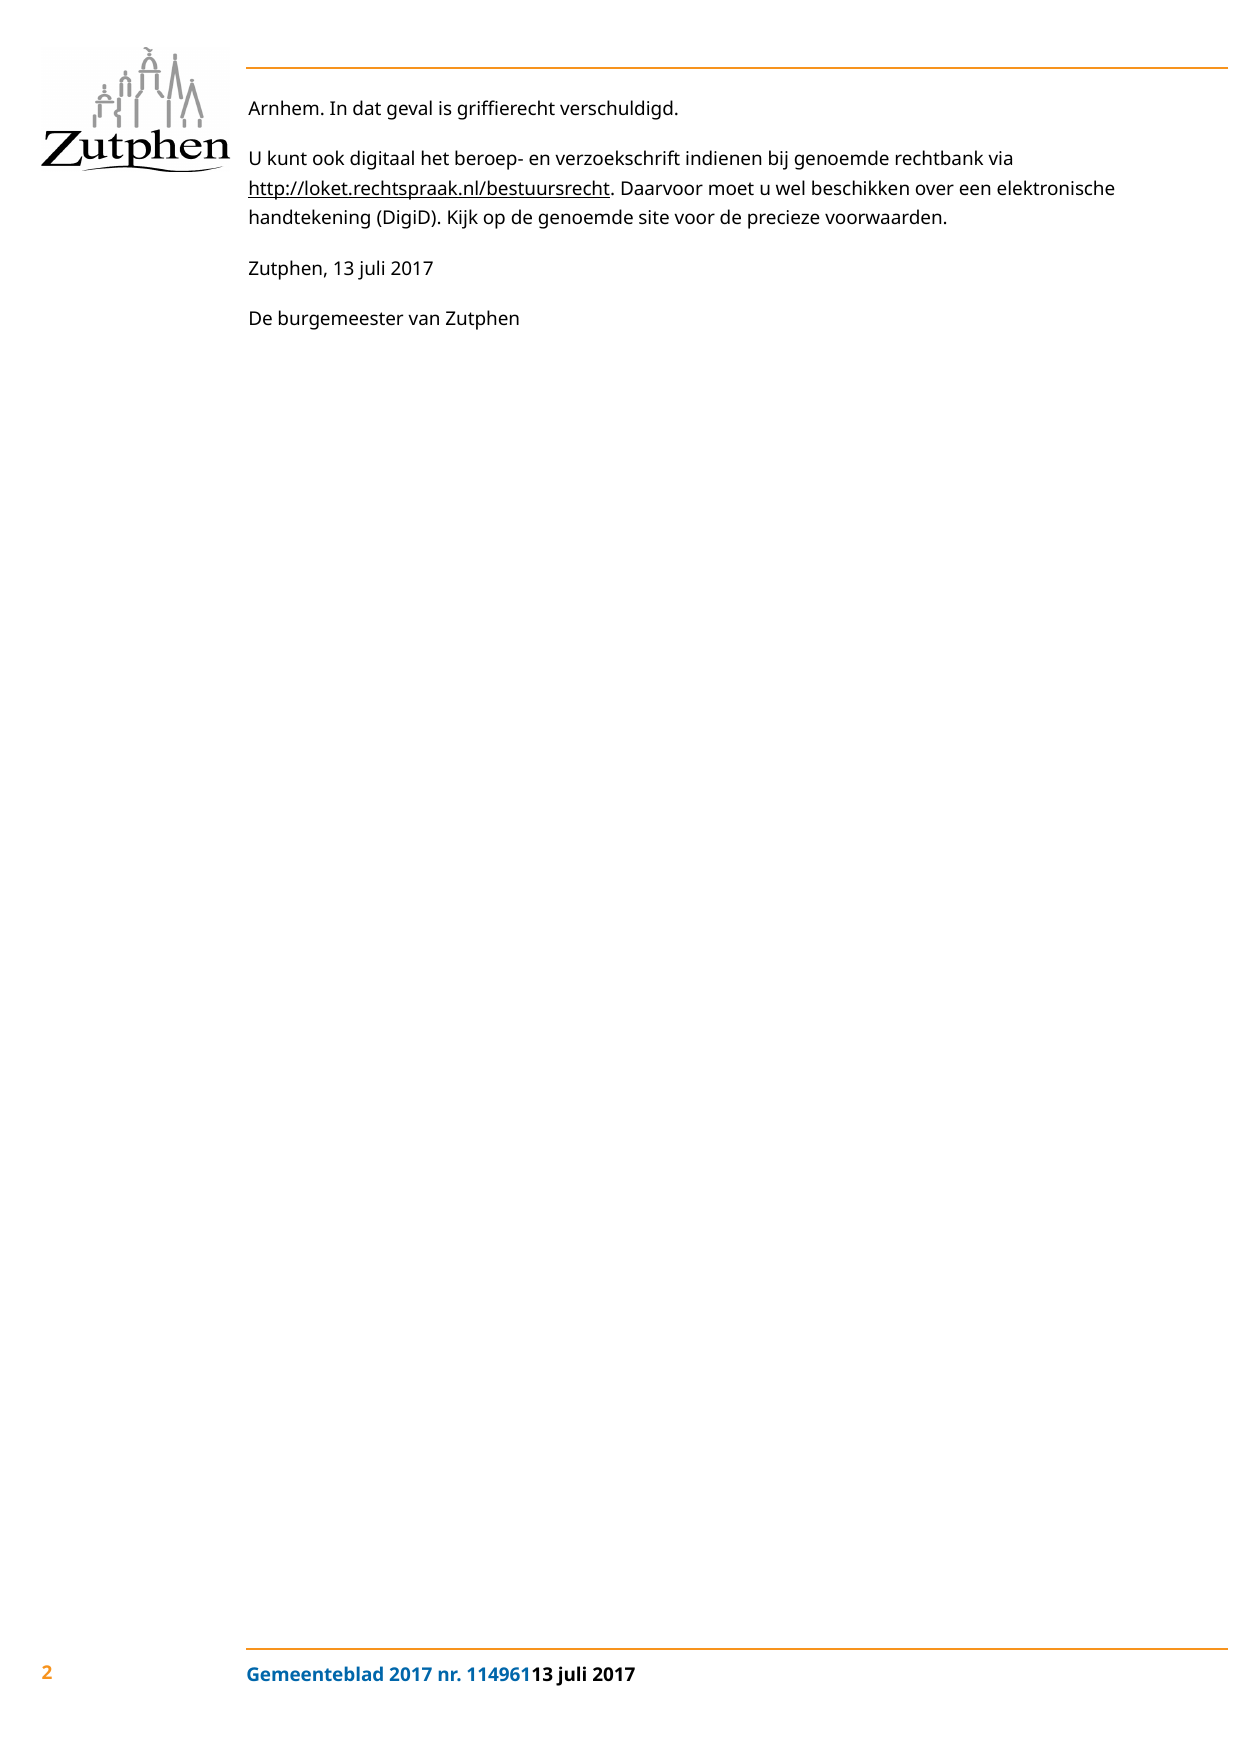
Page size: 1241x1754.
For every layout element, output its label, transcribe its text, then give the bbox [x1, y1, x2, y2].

text Arnhem. In dat geval is griffierecht verschuldigd. [248, 95, 1152, 121]
text Zutphen, 13 juli 2017 [248, 255, 1152, 281]
text De burgemeester van Zutphen [248, 305, 1152, 331]
picture [41, 47, 231, 172]
text U kunt ook digitaal het beroep- en verzoekschrift indienen bij genoemde rechtbank via http://loket.rechtspraak.nl/bestuursrecht. Daarvoor moet u wel beschikken over een elektronische handtekening (DigiD). Kijk op de genoemde site voor de precieze voorwaarden. [248, 145, 1152, 230]
